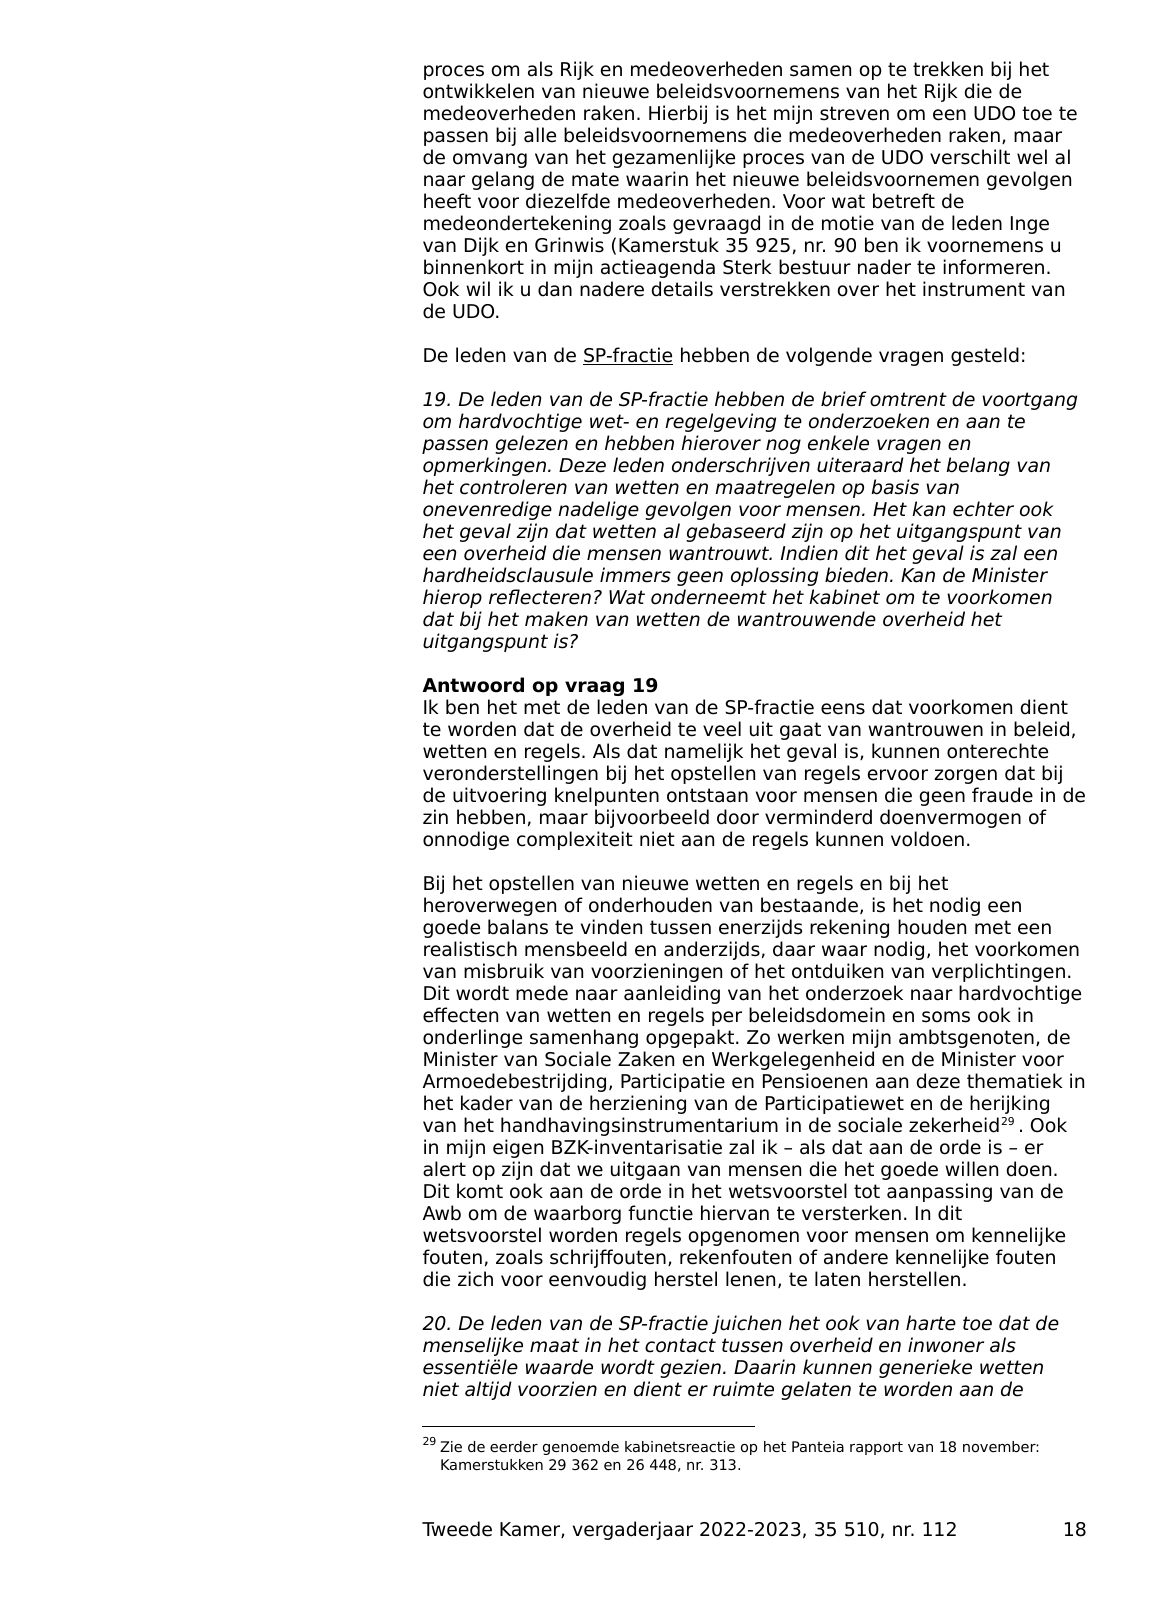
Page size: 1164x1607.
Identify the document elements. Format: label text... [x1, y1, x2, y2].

text 20. De leden van de SP-fractie juichen het ook van harte toe dat de menselijke maat in het contact tussen overheid en inwoner als essentiële waarde wordt gezien. Daarin kunnen generieke wetten niet altijd voorzien en dient er ruimte gelaten te worden aan de [422, 1313, 1087, 1401]
text proces om als Rijk en medeoverheden samen op te trekken bij het ontwikkelen van nieuwe beleidsvoornemens van het Rijk die de medeoverheden raken. Hierbij is het mijn streven om een UDO toe te passen bij alle beleidsvoornemens die medeoverheden raken, maar de omvang van het gezamenlijke proces van de UDO verschilt wel al naar gelang de mate waarin het nieuwe beleidsvoornemen gevolgen heeft voor diezelfde medeoverheden. Voor wat betreft de medeondertekening zoals gevraagd in de motie van de leden Inge van Dijk en Grinwis (Kamerstuk 35 925, nr. 90 ben ik voornemens u binnenkort in mijn actieagenda Sterk bestuur nader te informeren. Ook wil ik u dan nadere details verstrekken over het instrument van de UDO. [422, 59, 1087, 323]
text Bij het opstellen van nieuwe wetten en regels en bij het heroverwegen of onderhouden van bestaande, is het nodig een goede balans te vinden tussen enerzijds rekening houden met een realistisch mensbeeld en anderzijds, daar waar nodig, het voorkomen van misbruik van voorzieningen of het ontduiken van verplichtingen. Dit wordt mede naar aanleiding van het onderzoek naar hardvochtige effecten van wetten en regels per beleidsdomein en soms ook in onderlinge samenhang opgepakt. Zo werken mijn ambtsgenoten, de Minister van Sociale Zaken en Werkgelegenheid en de Minister voor Armoedebestrijding, Participatie en Pensioenen aan deze thematiek in het kader van de herziening van de Participatiewet en de herijking van het handhavingsinstrumentarium in de sociale zekerheid. Ook in mijn eigen BZK-inventarisatie zal ik – als dat aan de orde is – er alert op zijn dat we uitgaan van mensen die het goede willen doen. Dit komt ook aan de orde in het wetsvoorstel tot aanpassing van de Awb om de waarborg functie hiervan te versterken. In dit wetsvoorstel worden regels opgenomen voor mensen om kennelijke fouten, zoals schrijffouten, rekenfouten of andere kennelijke fouten die zich voor eenvoudig herstel lenen, te laten herstellen. [422, 873, 1087, 1291]
text Antwoord op vraag 19 [422, 675, 1087, 697]
text Ik ben het met de leden van de SP-fractie eens dat voorkomen dient te worden dat de overheid te veel uit gaat van wantrouwen in beleid, wetten en regels. Als dat namelijk het geval is, kunnen onterechte veronderstellingen bij het opstellen van regels ervoor zorgen dat bij de uitvoering knelpunten ontstaan voor mensen die geen fraude in de zin hebben, maar bijvoorbeeld door verminderd doenvermogen of onnodige complexiteit niet aan de regels kunnen voldoen. [422, 697, 1087, 851]
text De leden van de SP-fractie hebben de volgende vragen gesteld: [422, 345, 1087, 367]
text 19. De leden van de SP-fractie hebben de brief omtrent de voortgang om hardvochtige wet- en regelgeving te onderzoeken en aan te passen gelezen en hebben hierover nog enkele vragen en opmerkingen. Deze leden onderschrijven uiteraard het belang van het controleren van wetten en maatregelen op basis van onevenredige nadelige gevolgen voor mensen. Het kan echter ook het geval zijn dat wetten al gebaseerd zijn op het uitgangspunt van een overheid die mensen wantrouwt. Indien dit het geval is zal een hardheidsclausule immers geen oplossing bieden. Kan de Minister hierop reflecteren? Wat onderneemt het kabinet om te voorkomen dat bij het maken van wetten de wantrouwende overheid het uitgangspunt is? [422, 389, 1087, 653]
text Zie de eerder genoemde kabinetsreactie op het Panteia rapport van 18 november: Kamerstukken 29 362 en 26 448, nr. 313. [422, 1435, 1087, 1474]
